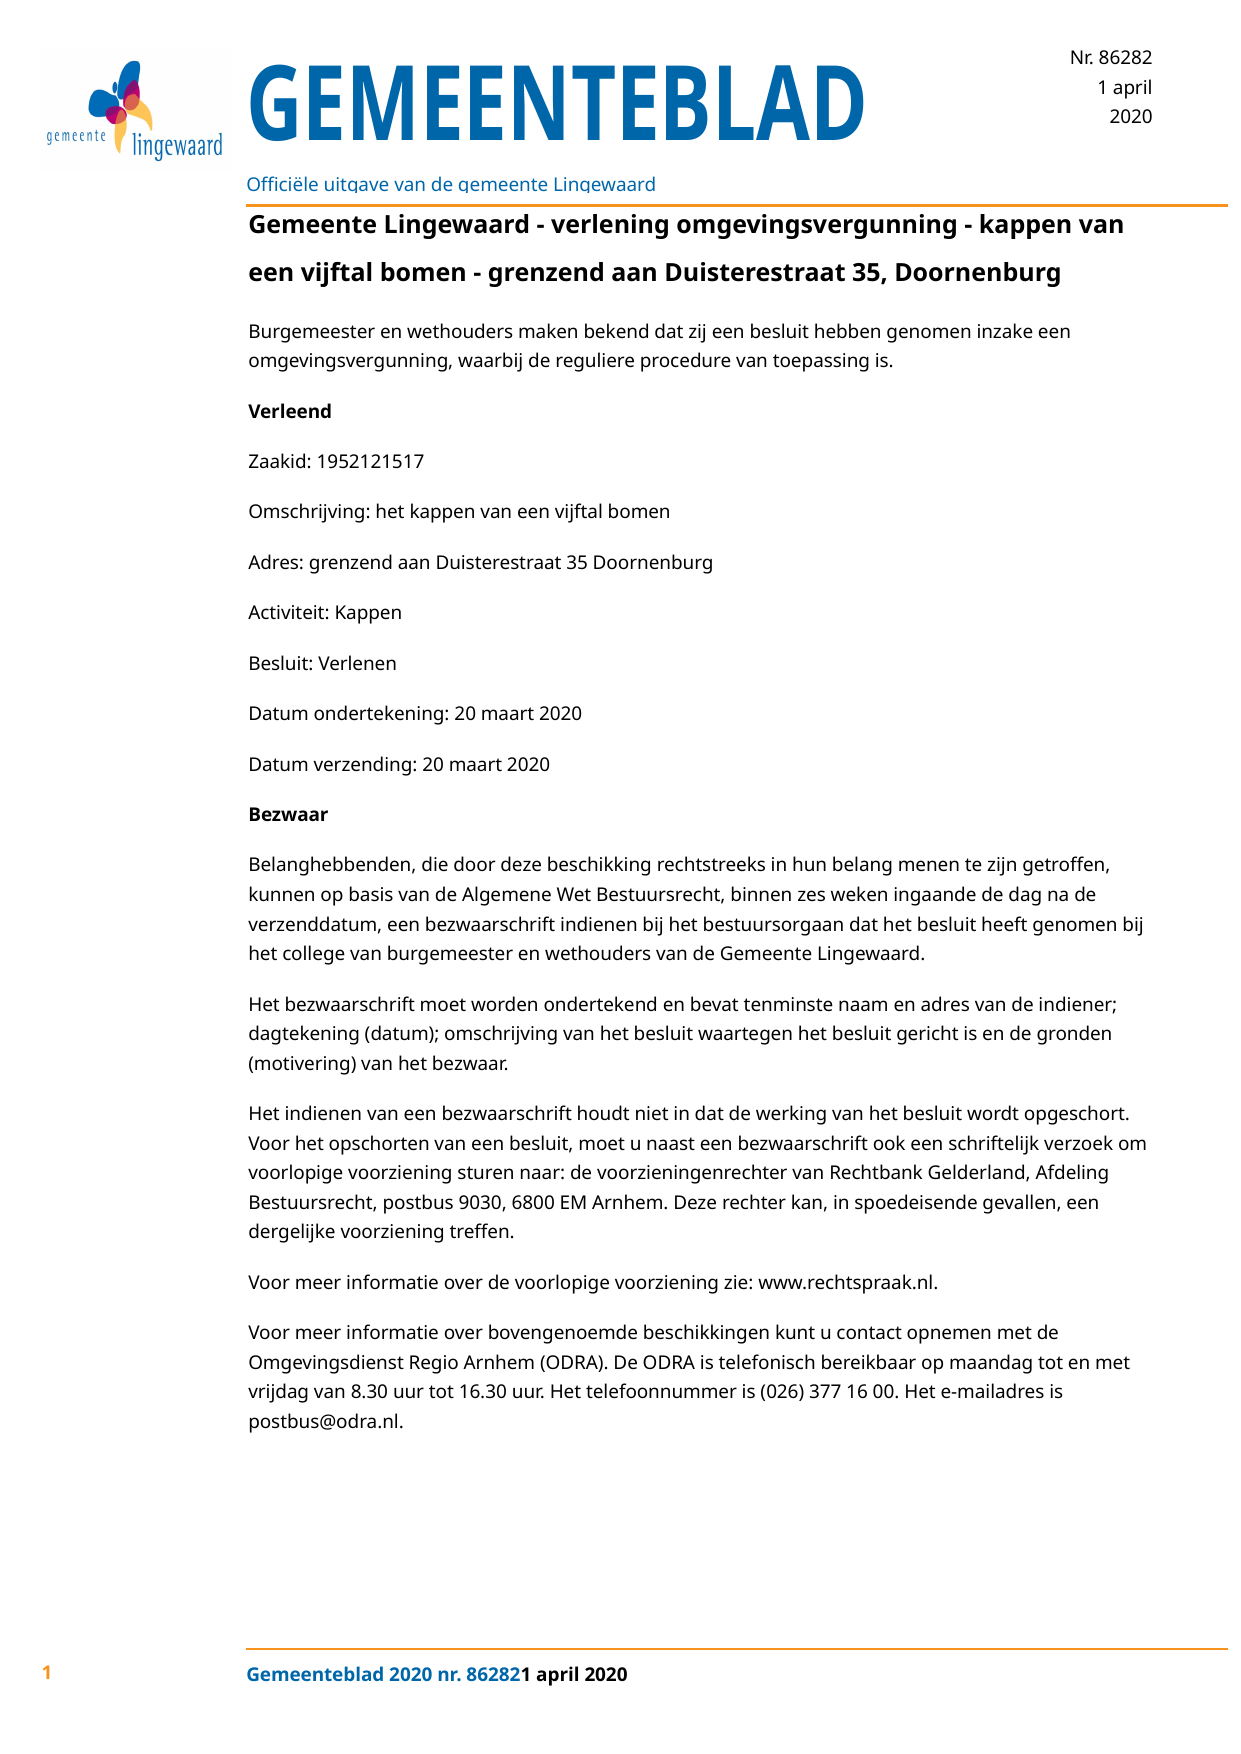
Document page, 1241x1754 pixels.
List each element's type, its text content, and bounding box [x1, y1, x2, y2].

text Bezwaar [248, 801, 1152, 827]
picture [41, 47, 231, 172]
text Datum ondertekening: 20 maart 2020 [248, 700, 1152, 726]
text Het bezwaarschrift moet worden ondertekend en bevat tenminste naam en adres van de indiener; dagtekening (datum); omschrijving van het besluit waartegen het besluit gericht is en de gronden (motivering) van het bezwaar. [248, 991, 1152, 1076]
text Gemeente Lingewaard - verlening omgevingsvergunning - kappen van een vijftal bomen - grenzend aan Duisterestraat 35, Doornenburg [248, 207, 1152, 288]
text Besluit: Verlenen [248, 650, 1152, 676]
text Voor meer informatie over bovengenoemde beschikkingen kunt u contact opnemen met de Omgevingsdienst Regio Arnhem (ODRA). De ODRA is telefonisch bereikbaar op maandag tot en met vrijdag van 8.30 uur tot 16.30 uur. Het telefoonnummer is (026) 377 16 00. Het e-mailadres is postbus@odra.nl. [248, 1319, 1152, 1434]
text Voor meer informatie over de voorlopige voorziening zie: www.rechtspraak.nl. [248, 1269, 1152, 1295]
text Omschrijving: het kappen van een vijftal bomen [248, 499, 1152, 524]
text Verleend [248, 398, 1152, 424]
text Het indienen van een bezwaarschrift houdt niet in dat de werking van het besluit wordt opgeschort. Voor het opschorten van een besluit, moet u naast een bezwaarschrift ook een schriftelijk verzoek om voorlopige voorziening sturen naar: de voorzieningenrechter van Rechtbank Gelderland, Afdeling Bestuursrecht, postbus 9030, 6800 EM Arnhem. Deze rechter kan, in spoedeisende gevallen, een dergelijke voorziening treffen. [248, 1100, 1152, 1244]
text Adres: grenzend aan Duisterestraat 35 Doornenburg [248, 549, 1152, 575]
text Datum verzending: 20 maart 2020 [248, 751, 1152, 777]
text Burgemeester en wethouders maken bekend dat zij een besluit hebben genomen inzake een omgevingsvergunning, waarbij de reguliere procedure van toepassing is. [248, 318, 1152, 373]
text Zaakid: 1952121517 [248, 448, 1152, 474]
text Belanghebbenden, die door deze beschikking rechtstreeks in hun belang menen te zijn getroffen, kunnen op basis van de Algemene Wet Bestuursrecht, binnen zes weken ingaande de dag na de verzenddatum, een bezwaarschrift indienen bij het bestuursorgaan dat het besluit heeft genomen bij het college van burgemeester en wethouders van de Gemeente Lingewaard. [248, 852, 1152, 966]
text Activiteit: Kappen [248, 599, 1152, 625]
